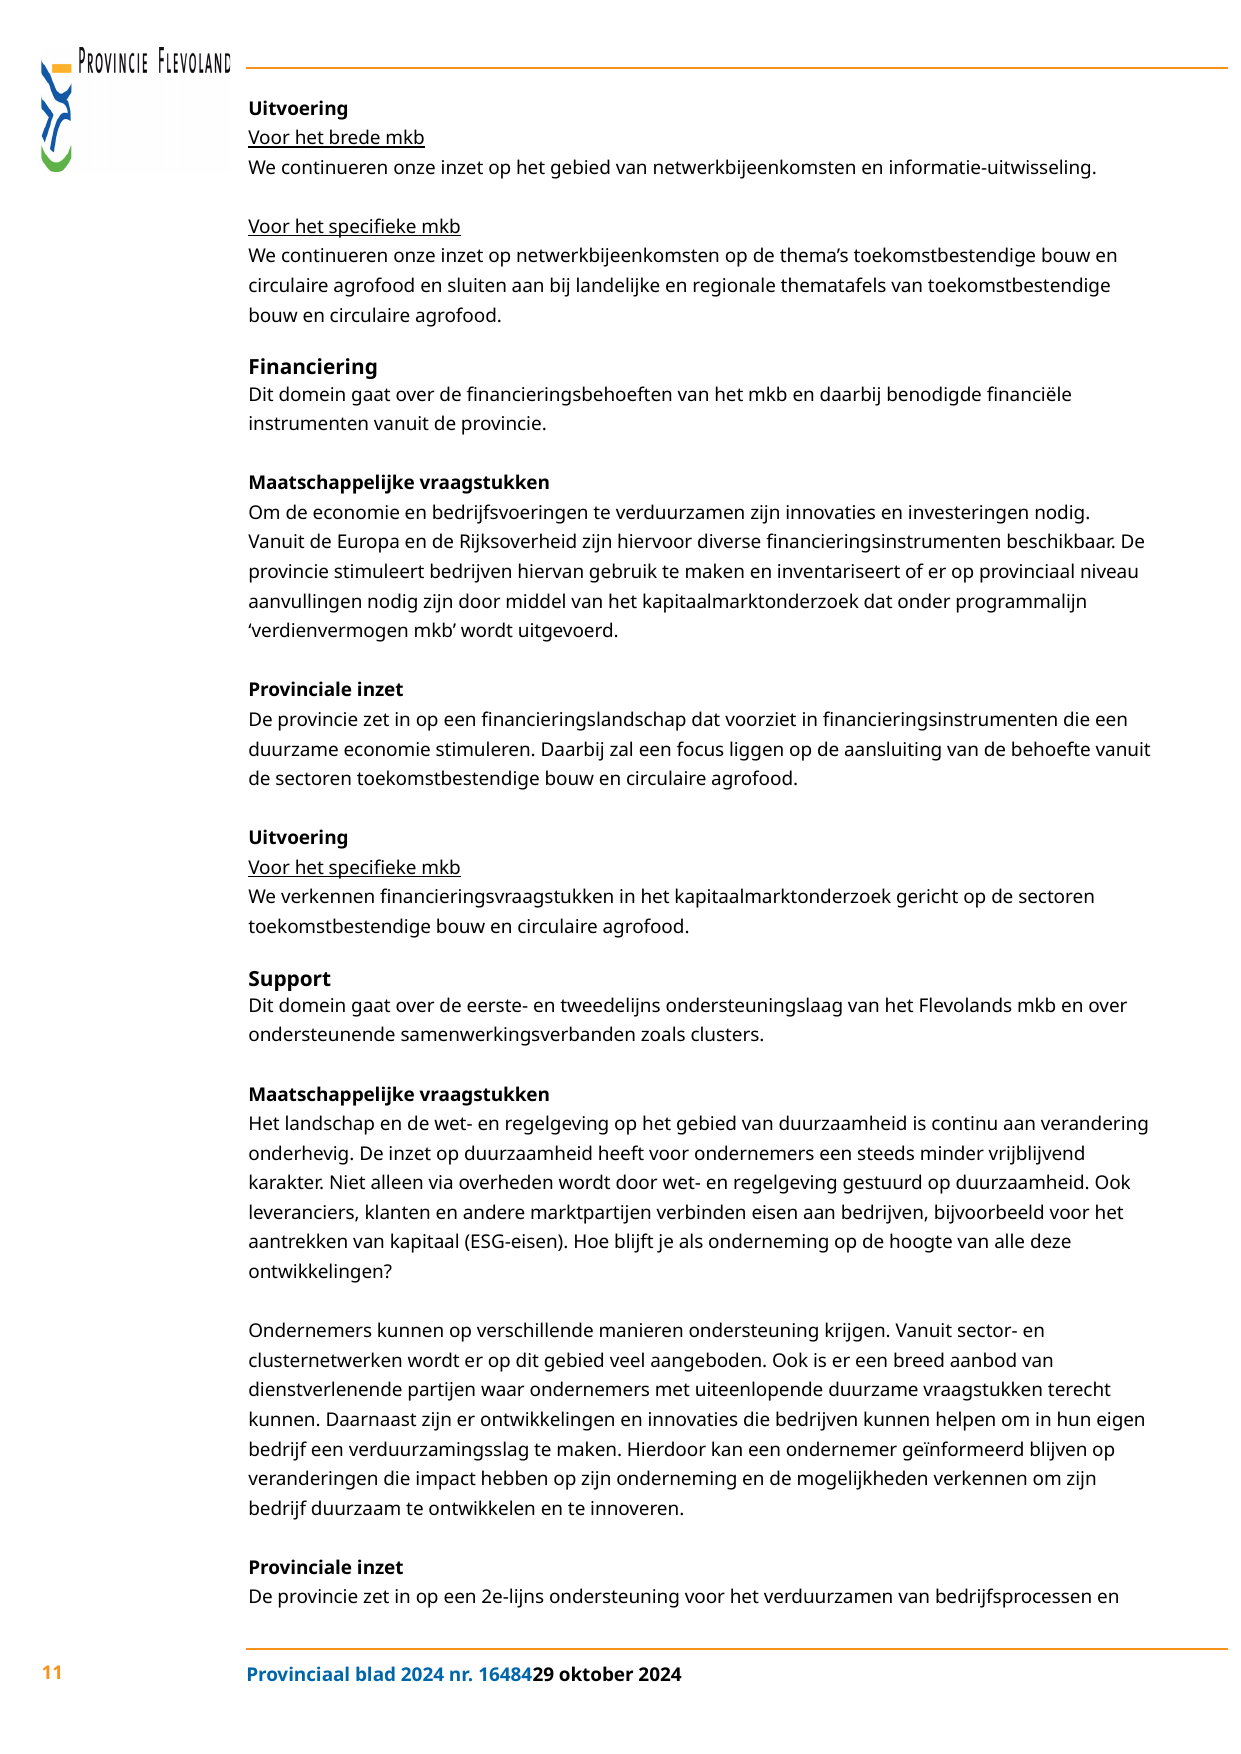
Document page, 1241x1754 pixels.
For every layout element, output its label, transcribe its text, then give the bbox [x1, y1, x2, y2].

text Financiering [248, 352, 1152, 381]
text We continueren onze inzet op het gebied van netwerkbijeenkomsten en informatie-uitwisseling. [248, 154, 1152, 180]
text We continueren onze inzet op netwerkbijeenkomsten op de thema’s toekomstbestendige bouw en circulaire agrofood en sluiten aan bij landelijke en regionale thematafels van toekomstbestendige bouw en circulaire agrofood. [248, 243, 1152, 328]
text Maatschappelijke vraagstukken [248, 1081, 1152, 1107]
text Om de economie en bedrijfsvoeringen te verduurzamen zijn innovaties en investeringen nodig. Vanuit de Europa en de Rijksoverheid zijn hiervoor diverse financieringsinstrumenten beschikbaar. De provincie stimuleert bedrijven hiervan gebruik te maken en inventariseert of er op provinciaal niveau aanvullingen nodig zijn door middel van het kapitaalmarktonderzoek dat onder programmalijn ‘verdienvermogen mkb’ wordt uitgevoerd. [248, 499, 1152, 643]
text De provincie zet in op een financieringslandschap dat voorziet in financieringsinstrumenten die een duurzame economie stimuleren. Daarbij zal een focus liggen op de aansluiting van de behoefte vanuit de sectoren toekomstbestendige bouw en circulaire agrofood. [248, 706, 1152, 791]
text Support [248, 964, 1152, 992]
text De provincie zet in op een 2e-lijns ondersteuning voor het verduurzamen van bedrijfsprocessen en [248, 1584, 1152, 1609]
picture [41, 47, 231, 172]
text Maatschappelijke vraagstukken [248, 469, 1152, 495]
text Uitvoering [248, 824, 1152, 850]
text Provinciale inzet [248, 677, 1152, 702]
text Dit domein gaat over de financieringsbehoeften van het mkb en daarbij benodigde financiële instrumenten vanuit de provincie. [248, 381, 1152, 436]
text Voor het brede mkb [248, 124, 1152, 150]
text Voor het specifieke mkb [248, 854, 1152, 880]
text Uitvoering [248, 95, 1152, 121]
text Voor het specifieke mkb [248, 213, 1152, 239]
text We verkennen financieringsvraagstukken in het kapitaalmarktonderzoek gericht op de sectoren toekomstbestendige bouw en circulaire agrofood. [248, 884, 1152, 939]
text Provinciale inzet [248, 1554, 1152, 1580]
text Het landschap en de wet- en regelgeving op het gebied van duurzaamheid is continu aan verandering onderhevig. De inzet op duurzaamheid heeft voor ondernemers een steeds minder vrijblijvend karakter. Niet alleen via overheden wordt door wet- en regelgeving gestuurd op duurzaamheid. Ook leveranciers, klanten en andere marktpartijen verbinden eisen aan bedrijven, bijvoorbeeld voor het aantrekken van kapitaal (ESG-eisen). Hoe blijft je als onderneming op de hoogte van alle deze ontwikkelingen? [248, 1110, 1152, 1284]
text Dit domein gaat over de eerste- en tweedelijns ondersteuningslaag van het Flevolands mkb en over ondersteunende samenwerkingsverbanden zoals clusters. [248, 992, 1152, 1047]
text Ondernemers kunnen op verschillende manieren ondersteuning krijgen. Vanuit sector- en clusternetwerken wordt er op dit gebied veel aangeboden. Ook is er een breed aanbod van dienstverlenende partijen waar ondernemers met uiteenlopende duurzame vraagstukken terecht kunnen. Daarnaast zijn er ontwikkelingen en innovaties die bedrijven kunnen helpen om in hun eigen bedrijf een verduurzamingsslag te maken. Hierdoor kan een ondernemer geïnformeerd blijven op veranderingen die impact hebben op zijn onderneming en de mogelijkheden verkennen om zijn bedrijf duurzaam te ontwikkelen en te innoveren. [248, 1317, 1152, 1521]
